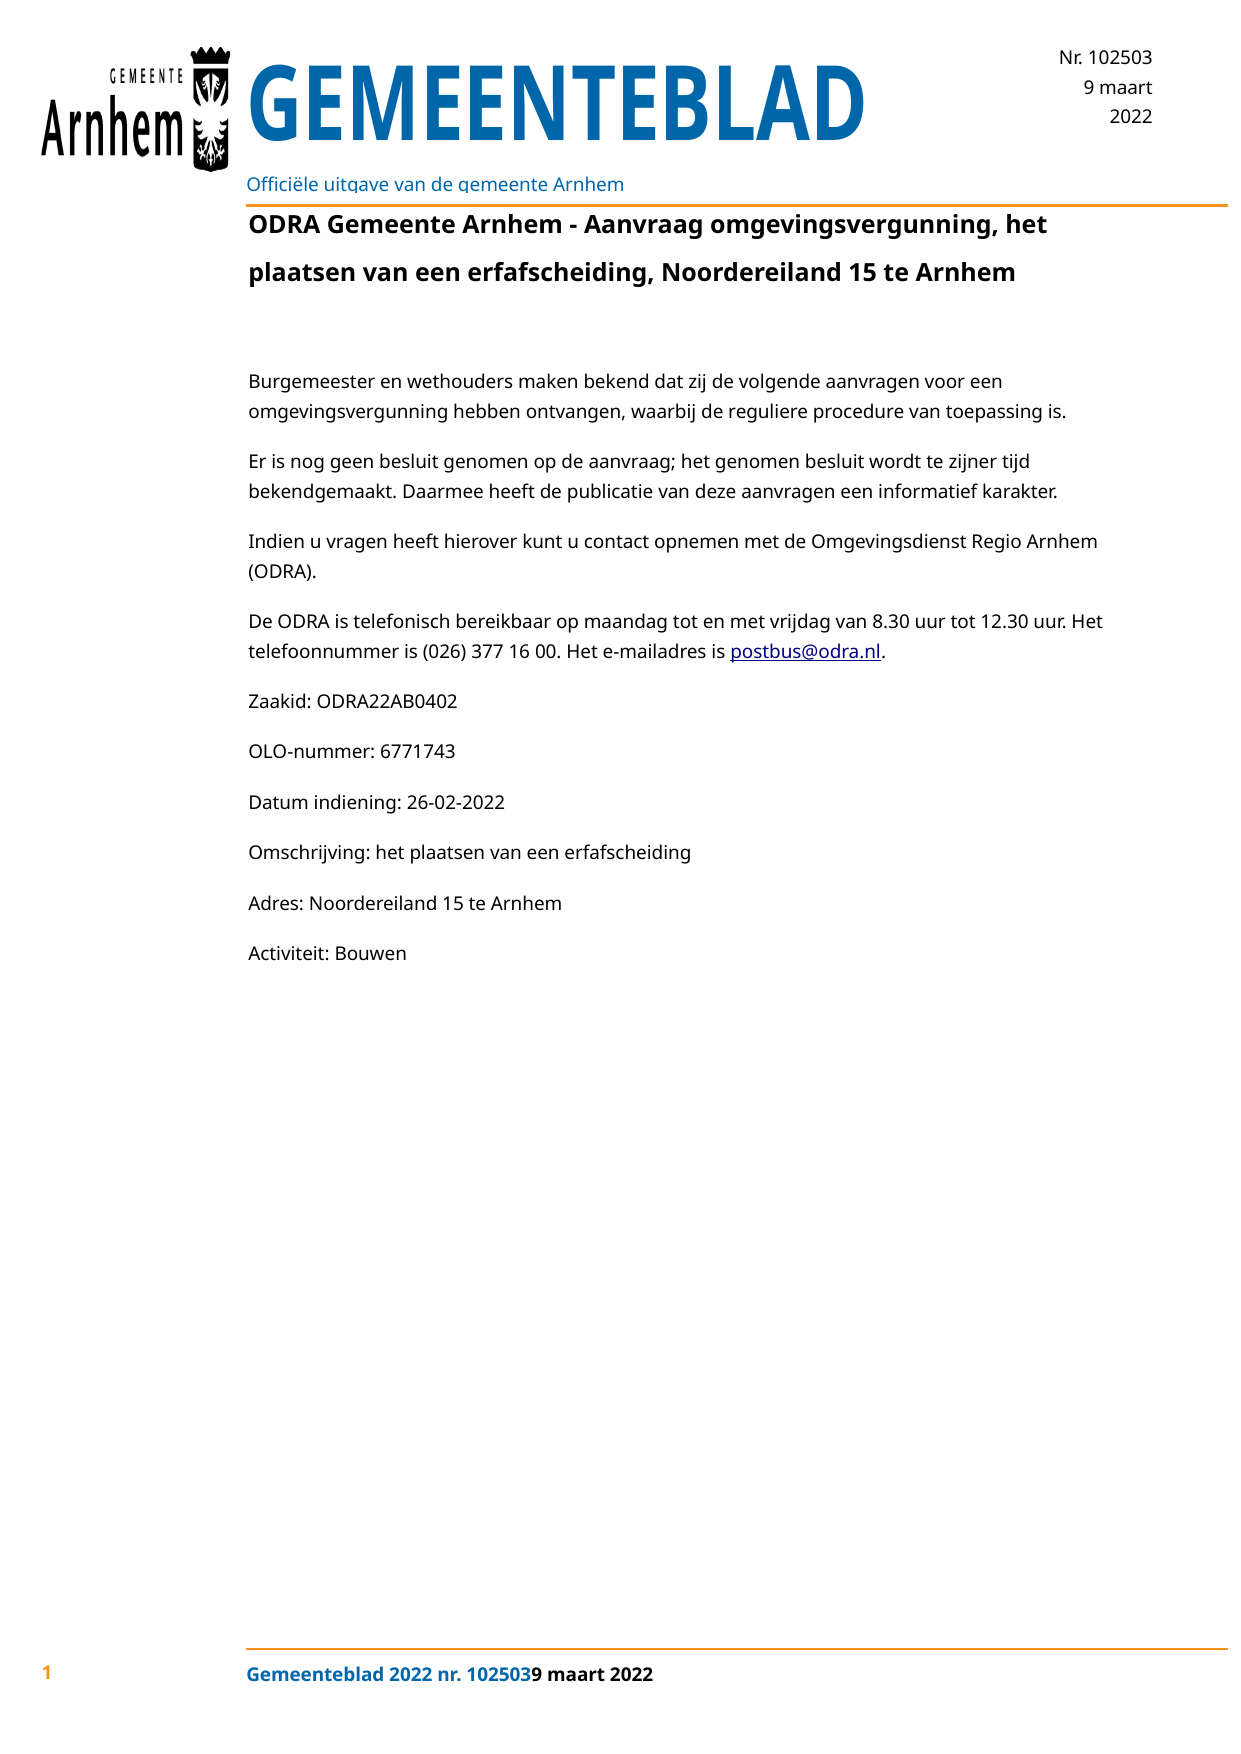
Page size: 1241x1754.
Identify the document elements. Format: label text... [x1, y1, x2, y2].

text De ODRA is telefonisch bereikbaar op maandag tot en met vrijdag van 8.30 uur tot 12.30 uur. Het telefoonnummer is (026) 377 16 00. Het e-mailadres is postbus@odra.nl. [248, 608, 1152, 664]
text OLO-nummer: 6771743 [248, 739, 1152, 764]
text Er is nog geen besluit genomen op de aanvraag; het genomen besluit wordt te zijner tijd bekendgemaakt. Daarmee heeft de publicatie van deze aanvragen een informatief karakter. [248, 448, 1152, 504]
text Adres: Noordereiland 15 te Arnhem [248, 890, 1152, 916]
text Omschrijving: het plaatsen van een erfafscheiding [248, 839, 1152, 865]
picture [41, 47, 231, 172]
text Indien u vragen heeft hierover kunt u contact opnemen met de Omgevingsdienst Regio Arnhem (ODRA). [248, 528, 1152, 584]
text Activiteit: Bouwen [248, 940, 1152, 966]
text Burgemeester en wethouders maken bekend dat zij de volgende aanvragen voor een omgevingsvergunning hebben ontvangen, waarbij de reguliere procedure van toepassing is. [248, 368, 1152, 424]
text Zaakid: ODRA22AB0402 [248, 688, 1152, 714]
text ODRA Gemeente Arnhem - Aanvraag omgevingsvergunning, het plaatsen van een erfafscheiding, Noordereiland 15 te Arnhem [248, 207, 1152, 288]
text Datum indiening: 26-02-2022 [248, 789, 1152, 815]
